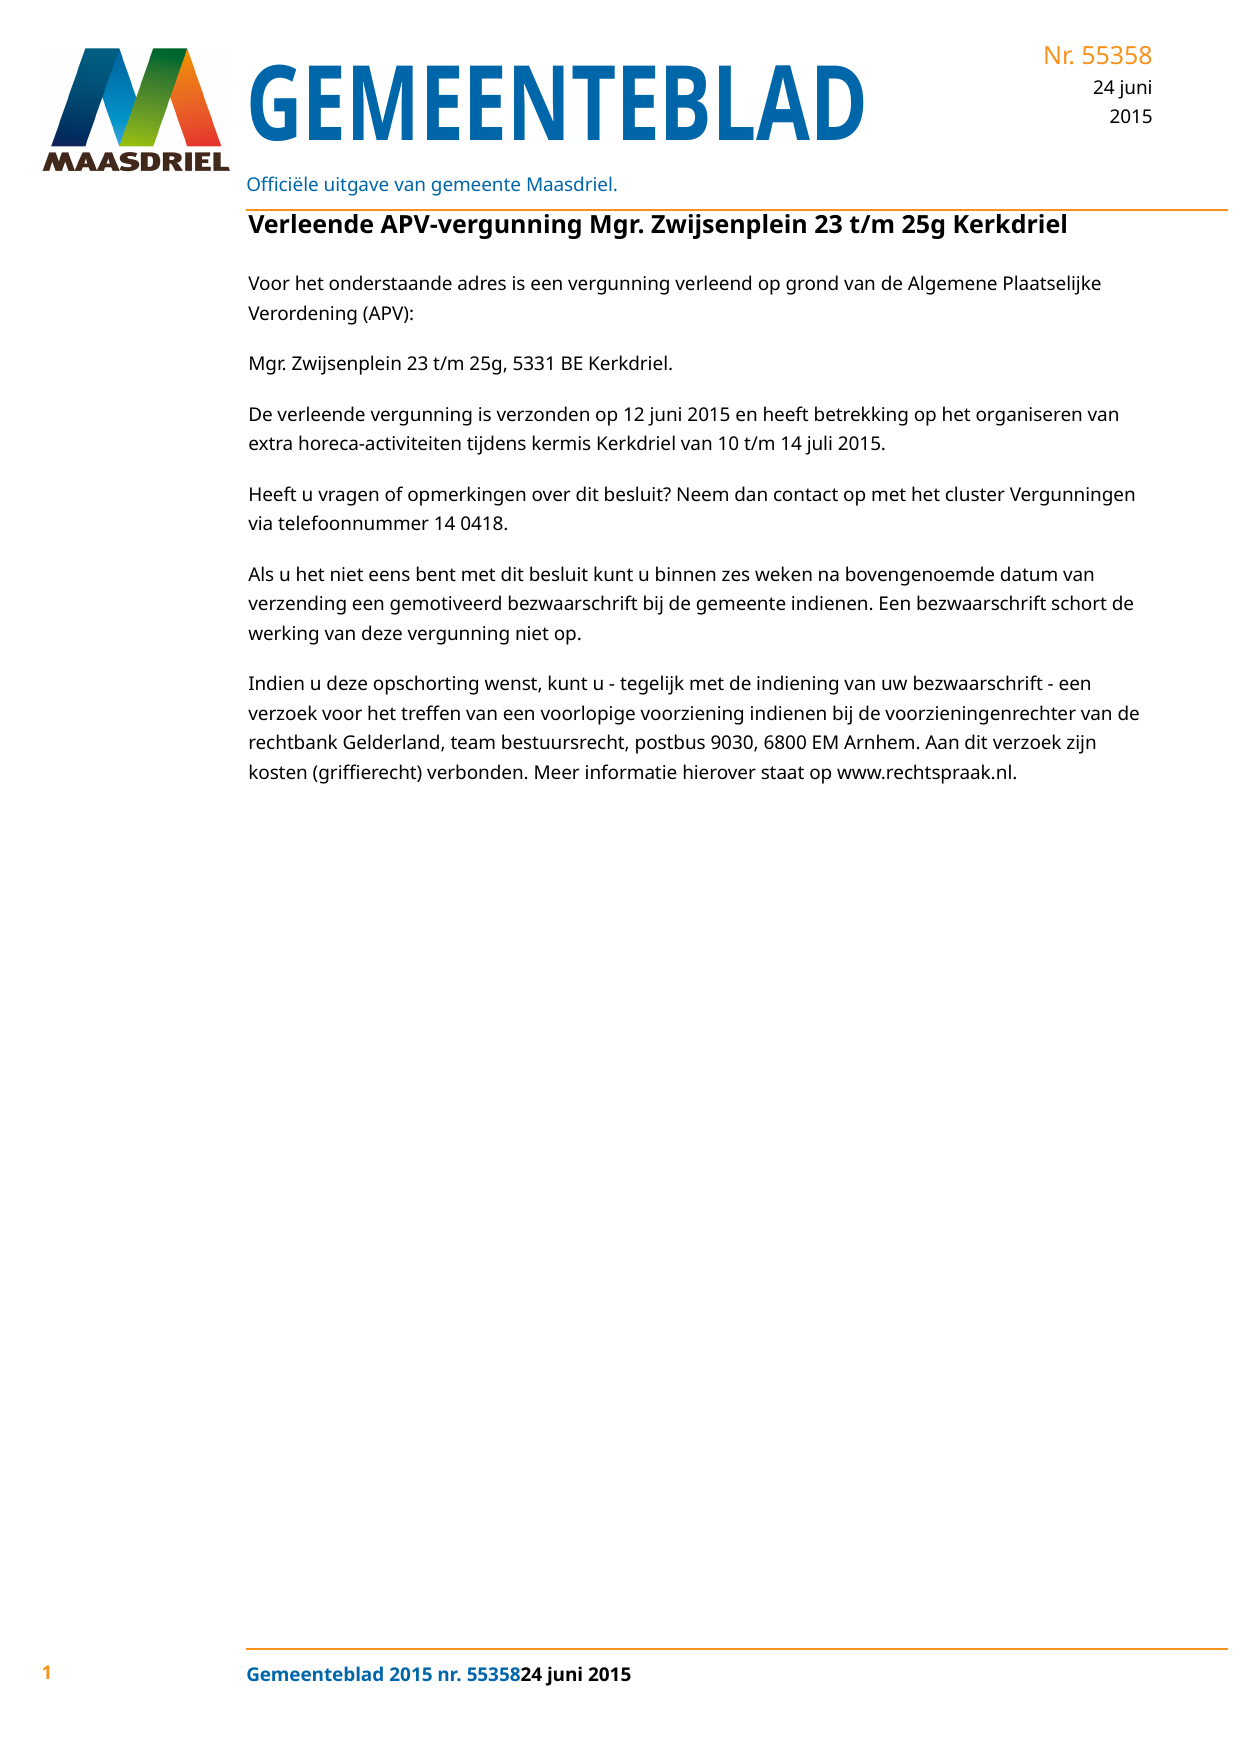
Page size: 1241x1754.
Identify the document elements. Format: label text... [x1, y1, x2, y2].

text Voor het onderstaande adres is een vergunning verleend op grond van de Algemene Plaatselijke Verordening (APV): [248, 270, 1152, 326]
text Mgr. Zwijsenplein 23 t/m 25g, 5331 BE Kerkdriel. [248, 350, 1152, 376]
text Heeft u vragen of opmerkingen over dit besluit? Neem dan contact op met het cluster Vergunningen via telefoonnummer 14 0418. [248, 481, 1152, 536]
text Verleende APV-vergunning Mgr. Zwijsenplein 23 t/m 25g Kerkdriel [248, 211, 1152, 241]
text Als u het niet eens bent met dit besluit kunt u binnen zes weken na bovengenoemde datum van verzending een gemotiveerd bezwaarschrift bij de gemeente indienen. Een bezwaarschrift schort de werking van deze vergunning niet op. [248, 561, 1152, 646]
picture [41, 47, 231, 172]
text De verleende vergunning is verzonden op 12 juni 2015 en heeft betrekking op het organiseren van extra horeca-activiteiten tijdens kermis Kerkdriel van 10 t/m 14 juli 2015. [248, 401, 1152, 456]
text Indien u deze opschorting wenst, kunt u - tegelijk met de indiening van uw bezwaarschrift - een verzoek voor het treffen van een voorlopige voorziening indienen bij de voorzieningenrechter van de rechtbank Gelderland, team bestuursrecht, postbus 9030, 6800 EM Arnhem. Aan dit verzoek zijn kosten (griffierecht) verbonden. Meer informatie hierover staat op www.rechtspraak.nl. [248, 670, 1152, 785]
